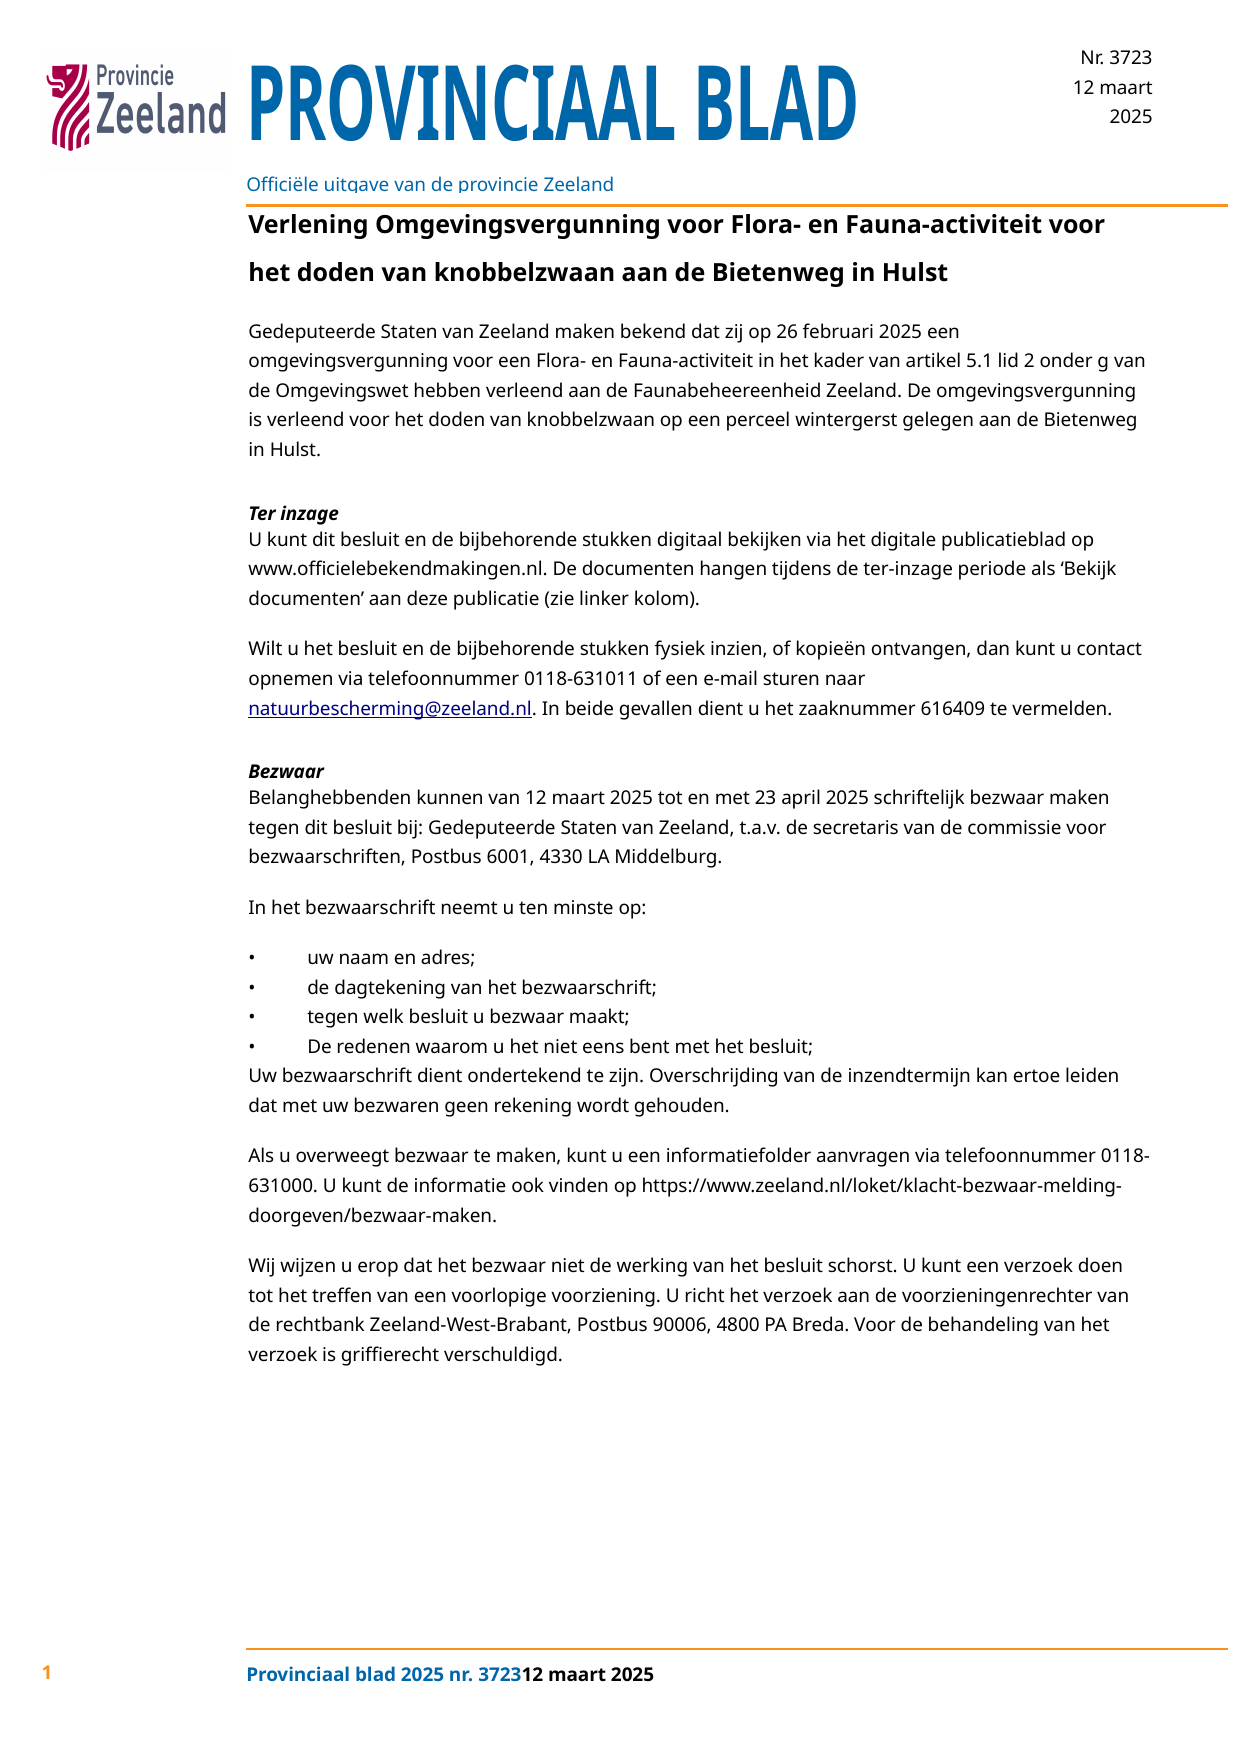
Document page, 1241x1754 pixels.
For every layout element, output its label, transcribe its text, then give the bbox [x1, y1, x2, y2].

text Wilt u het besluit en de bijbehorende stukken fysiek inzien, of kopieën ontvangen, dan kunt u contact opnemen via telefoonnummer 0118-631011 of een e-mail sturen naar natuurbescherming@zeeland.nl. In beide gevallen dient u het zaaknummer 616409 te vermelden. [248, 636, 1152, 720]
text Ter inzage [248, 500, 1152, 526]
list uw naam en adres; [248, 944, 1152, 970]
text Verlening Omgevingsvergunning voor Flora- en Fauna-activiteit voor het doden van knobbelzwaan aan de Bietenweg in Hulst [248, 207, 1152, 288]
text Wij wijzen u erop dat het bezwaar niet de werking van het besluit schorst. U kunt een verzoek doen tot het treffen van een voorlopige voorziening. U richt het verzoek aan de voorzieningenrechter van de rechtbank Zeeland-West-Brabant, Postbus 90006, 4800 PA Breda. Voor de behandeling van het verzoek is griffierecht verschuldigd. [248, 1252, 1152, 1367]
text U kunt dit besluit en de bijbehorende stukken digitaal bekijken via het digitale publicatieblad op www.officielebekendmakingen.nl. De documenten hangen tijdens de ter-inzage periode als ‘Bekijk documenten’ aan deze publicatie (zie linker kolom). [248, 526, 1152, 611]
text Belanghebbenden kunnen van 12 maart 2025 tot en met 23 april 2025 schriftelijk bezwaar maken tegen dit besluit bij: Gedeputeerde Staten van Zeeland, t.a.v. de secretaris van de commissie voor bezwaarschriften, Postbus 6001, 4330 LA Middelburg. [248, 784, 1152, 869]
list De redenen waarom u het niet eens bent met het besluit; [248, 1033, 1152, 1059]
text Bezwaar [248, 759, 1152, 784]
text Uw bezwaarschrift dient ondertekend te zijn. Overschrijding van de inzendtermijn kan ertoe leiden dat met uw bezwaren geen rekening wordt gehouden. [248, 1063, 1152, 1118]
list tegen welk besluit u bezwaar maakt; [248, 1003, 1152, 1029]
text Als u overweegt bezwaar te maken, kunt u een informatiefolder aanvragen via telefoonnummer 0118-631000. U kunt de informatie ook vinden op https://www.zeeland.nl/loket/klacht-bezwaar-melding-doorgeven/bezwaar-maken. [248, 1143, 1152, 1228]
picture [41, 47, 231, 172]
text In het bezwaarschrift neemt u ten minste op: [248, 894, 1152, 920]
text Gedeputeerde Staten van Zeeland maken bekend dat zij op 26 februari 2025 een omgevingsvergunning voor een Flora- en Fauna-activiteit in het kader van artikel 5.1 lid 2 onder g van de Omgevingswet hebben verleend aan de Faunabeheereenheid Zeeland. De omgevingsvergunning is verleend voor het doden van knobbelzwaan op een perceel wintergerst gelegen aan de Bietenweg in Hulst. [248, 318, 1152, 462]
list de dagtekening van het bezwaarschrift; [248, 974, 1152, 1000]
